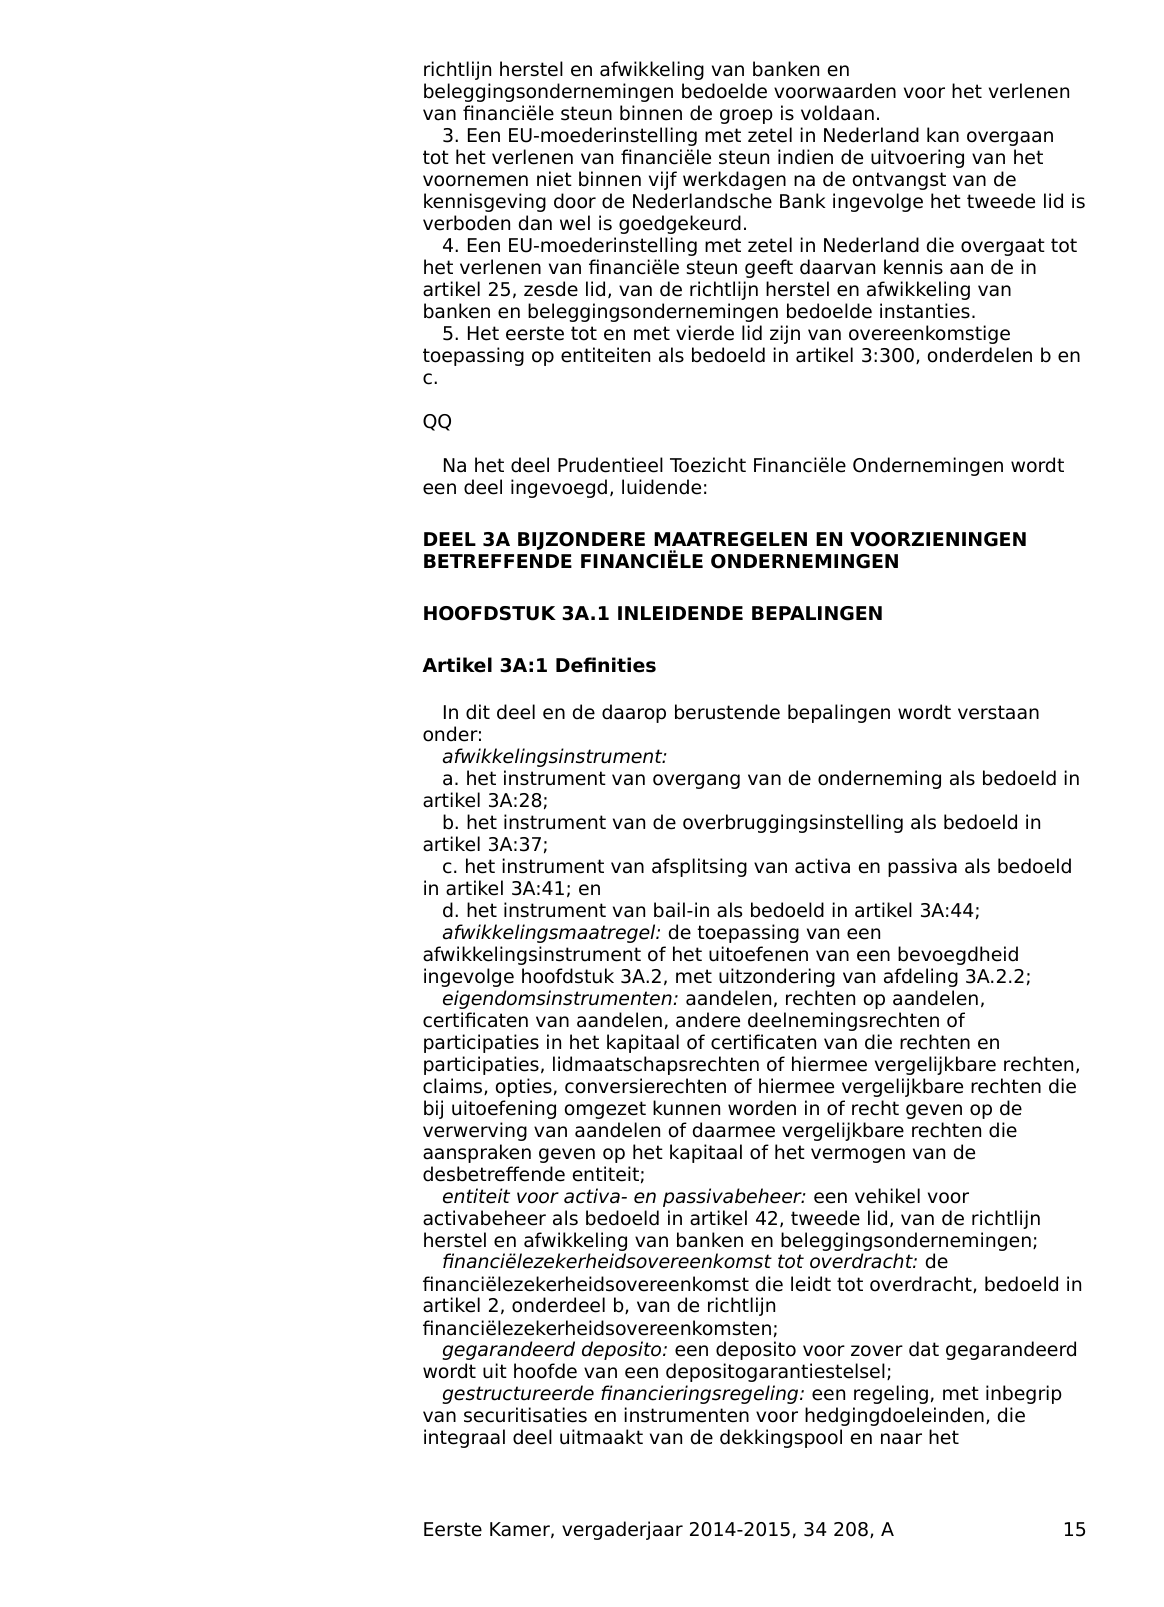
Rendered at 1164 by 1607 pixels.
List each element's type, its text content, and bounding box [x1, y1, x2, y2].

subtitle Artikel 3A:1 Definities [422, 655, 1087, 677]
text gegarandeerd deposito: een deposito voor zover dat gegarandeerd wordt uit hoofde van een depositogarantiestelsel; [422, 1339, 1087, 1383]
text b. het instrument van de overbruggingsinstelling als bedoeld in artikel 3A:37; [422, 812, 1087, 856]
text a. het instrument van overgang van de onderneming als bedoeld in artikel 3A:28; [422, 768, 1087, 812]
text In dit deel en de daarop berustende bepalingen wordt verstaan onder: [422, 702, 1087, 746]
text richtlijn herstel en afwikkeling van banken en beleggingsondernemingen bedoelde voorwaarden voor het verlenen van financiële steun binnen de groep is voldaan. [422, 59, 1087, 125]
subtitle HOOFDSTUK 3A.1 INLEIDENDE BEPALINGEN [422, 603, 1087, 625]
text d. het instrument van bail-in als bedoeld in artikel 3A:44; [422, 900, 1087, 922]
text 5. Het eerste tot en met vierde lid zijn van overeenkomstige toepassing op entiteiten als bedoeld in artikel 3:300, onderdelen b en c. [422, 323, 1087, 389]
text c. het instrument van afsplitsing van activa en passiva als bedoeld in artikel 3A:41; en [422, 856, 1087, 900]
text QQ [422, 411, 1087, 433]
text afwikkelingsmaatregel: de toepassing van een afwikkelingsinstrument of het uitoefenen van een bevoegdheid ingevolge hoofdstuk 3A.2, met uitzondering van afdeling 3A.2.2; [422, 922, 1087, 988]
text afwikkelingsinstrument: [422, 746, 1087, 768]
text financiëlezekerheidsovereenkomst tot overdracht: de financiëlezekerheidsovereenkomst die leidt tot overdracht, bedoeld in artikel 2, onderdeel b, van de richtlijn financiëlezekerheidsovereenkomsten; [422, 1251, 1087, 1339]
text Na het deel Prudentieel Toezicht Financiële Ondernemingen wordt een deel ingevoegd, luidende: [422, 455, 1087, 499]
text 4. Een EU-moederinstelling met zetel in Nederland die overgaat tot het verlenen van financiële steun geeft daarvan kennis aan de in artikel 25, zesde lid, van de richtlijn herstel en afwikkeling van banken en beleggingsondernemingen bedoelde instanties. [422, 235, 1087, 323]
text 3. Een EU-moederinstelling met zetel in Nederland kan overgaan tot het verlenen van financiële steun indien de uitvoering van het voornemen niet binnen vijf werkdagen na de ontvangst van de kennisgeving door de Nederlandsche Bank ingevolge het tweede lid is verboden dan wel is goedgekeurd. [422, 125, 1087, 235]
subtitle DEEL 3A BIJZONDERE MAATREGELEN EN VOORZIENINGEN BETREFFENDE FINANCIËLE ONDERNEMINGEN [422, 529, 1087, 573]
text eigendomsinstrumenten: aandelen, rechten op aandelen, certificaten van aandelen, andere deelnemingsrechten of participaties in het kapitaal of certificaten van die rechten en participaties, lidmaatschapsrechten of hiermee vergelijkbare rechten, claims, opties, conversierechten of hiermee vergelijkbare rechten die bij uitoefening omgezet kunnen worden in of recht geven op de verwerving van aandelen of daarmee vergelijkbare rechten die aanspraken geven op het kapitaal of het vermogen van de desbetreffende entiteit; [422, 988, 1087, 1186]
text gestructureerde financieringsregeling: een regeling, met inbegrip van securitisaties en instrumenten voor hedgingdoeleinden, die integraal deel uitmaakt van de dekkingspool en naar het [422, 1383, 1087, 1449]
text entiteit voor activa- en passivabeheer: een vehikel voor activabeheer als bedoeld in artikel 42, tweede lid, van de richtlijn herstel en afwikkeling van banken en beleggingsondernemingen; [422, 1186, 1087, 1251]
